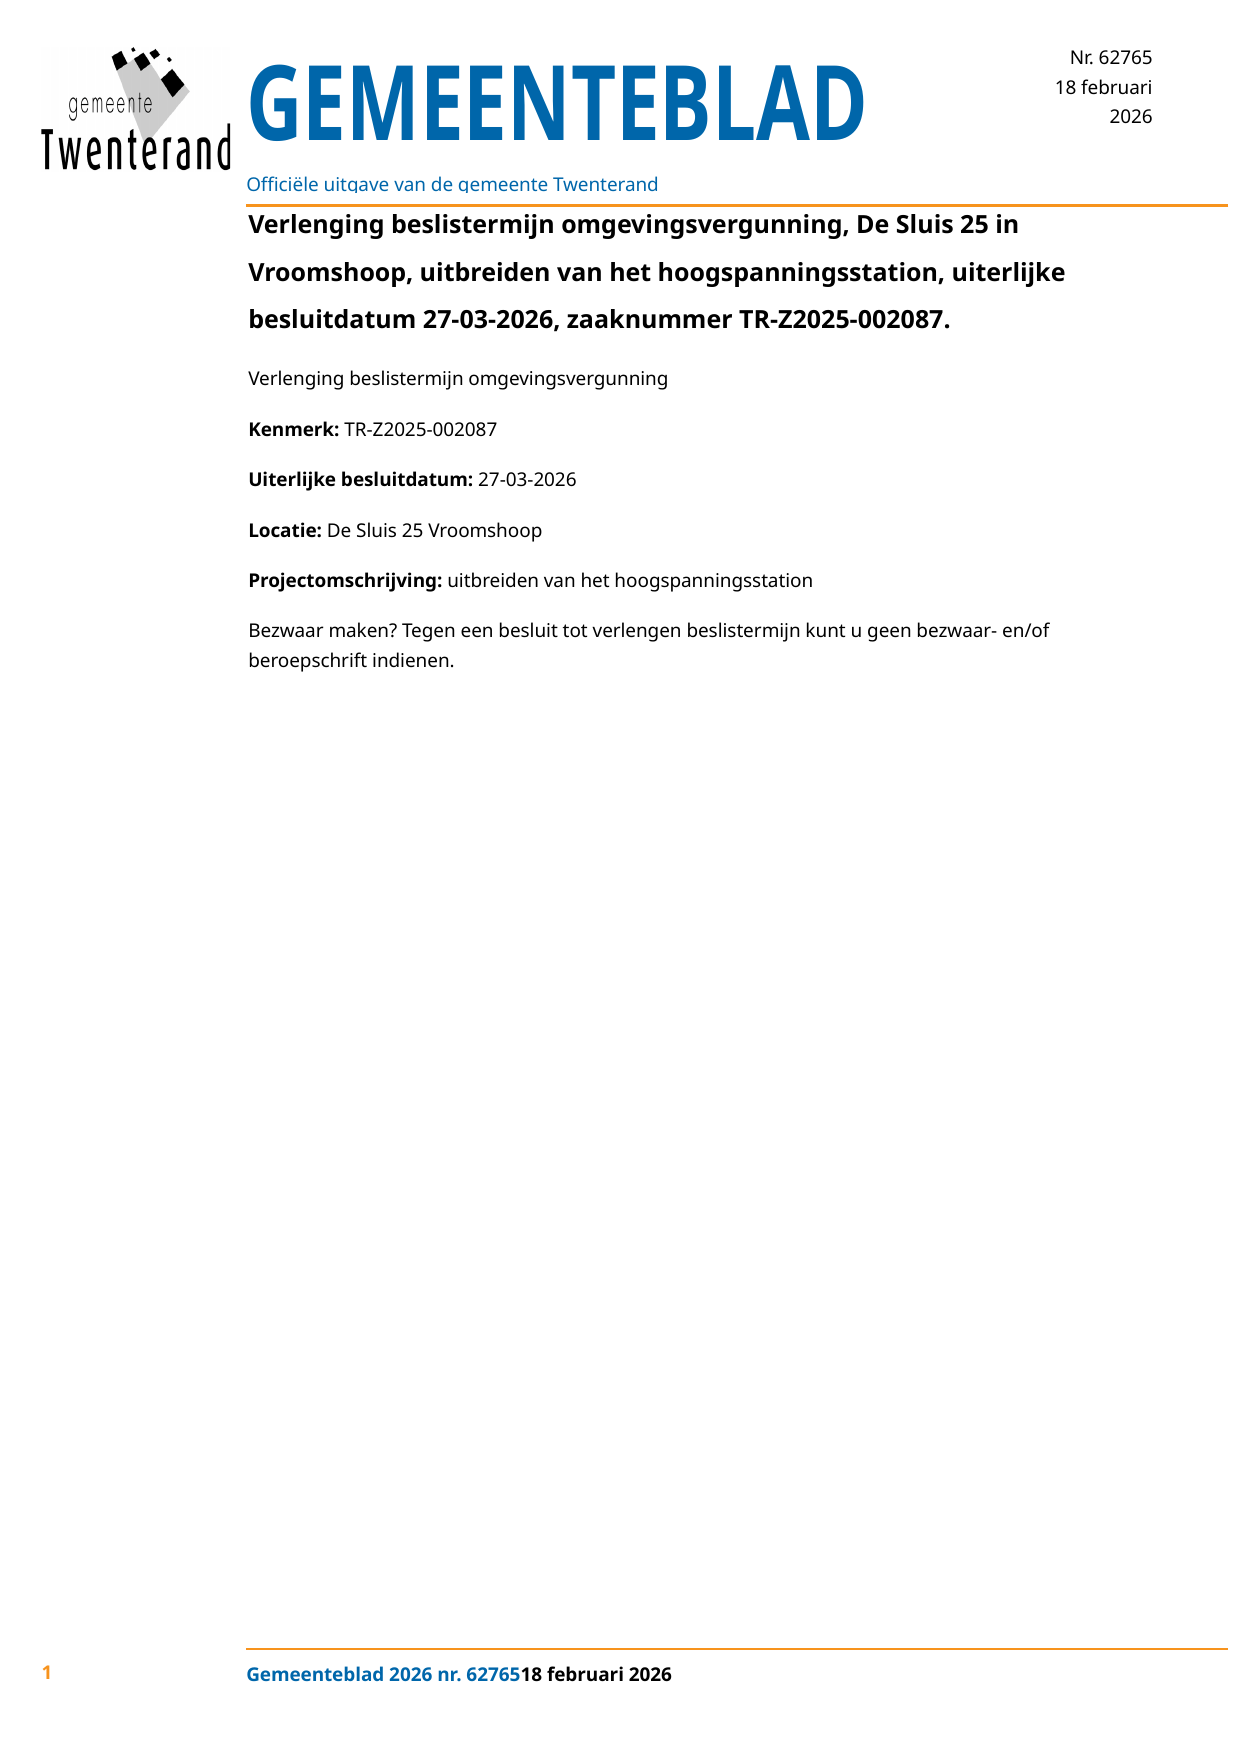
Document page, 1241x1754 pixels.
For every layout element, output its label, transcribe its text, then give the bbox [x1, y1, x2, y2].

text Projectomschrijving: uitbreiden van het hoogspanningsstation [248, 567, 1152, 593]
text Locatie: De Sluis 25 Vroomshoop [248, 517, 1152, 542]
text Bezwaar maken? Tegen een besluit tot verlengen beslistermijn kunt u geen bezwaar- en/of beroepschrift indienen. [248, 618, 1152, 673]
picture [41, 47, 231, 172]
text Kenmerk: TR-Z2025-002087 [248, 416, 1152, 442]
text Verlenging beslistermijn omgevingsvergunning, De Sluis 25 in Vroomshoop, uitbreiden van het hoogspanningsstation, uiterlijke besluitdatum 27-03-2026, zaaknummer TR-Z2025-002087. [248, 207, 1152, 336]
text Verlenging beslistermijn omgevingsvergunning [248, 366, 1152, 391]
text Uiterlijke besluitdatum: 27-03-2026 [248, 466, 1152, 492]
